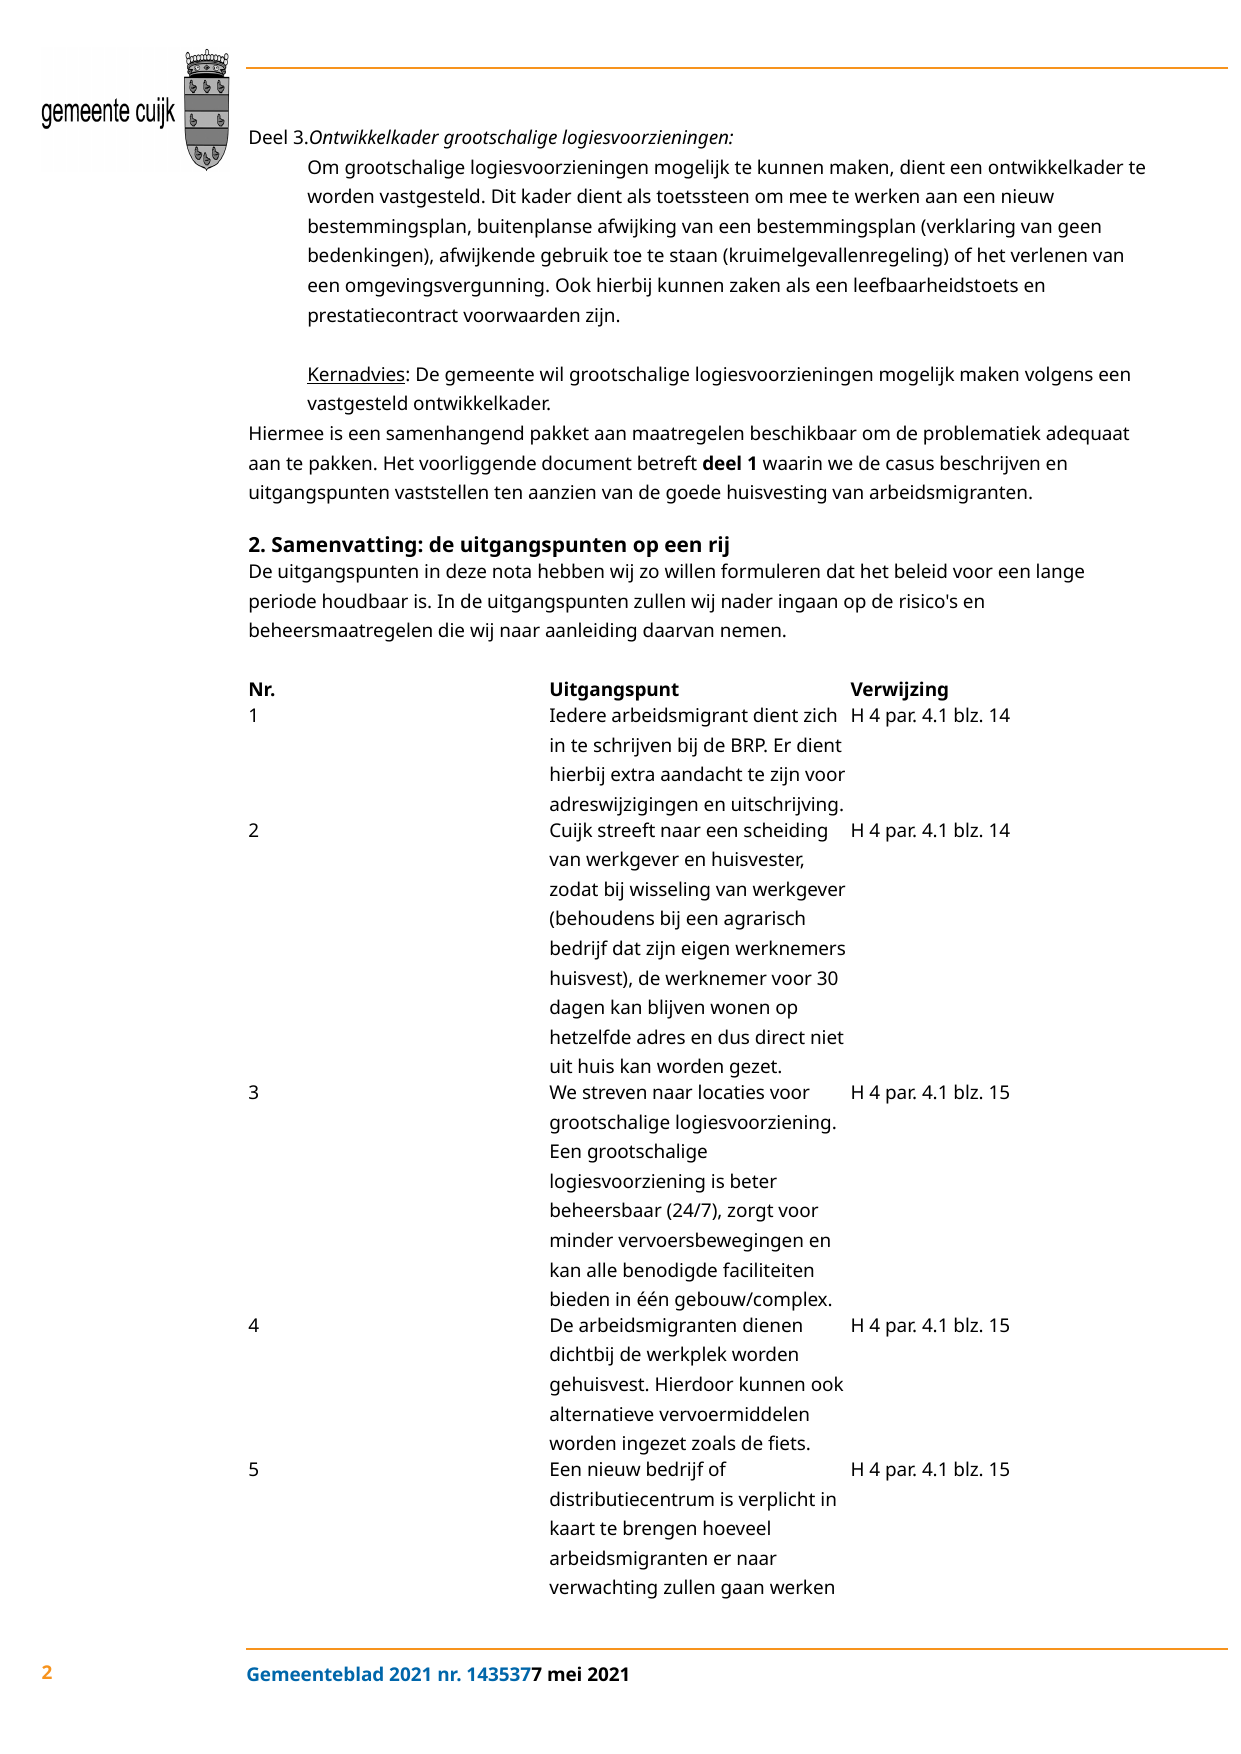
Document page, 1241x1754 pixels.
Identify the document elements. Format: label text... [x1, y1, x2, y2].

table_cell 4 [248, 1312, 549, 1456]
text De uitgangspunten in deze nota hebben wij zo willen formuleren dat het beleid voor een lange periode houdbaar is. In de uitgangspunten zullen wij nader ingaan op de risico's en beheersmaatregelen die wij naar aanleiding daarvan nemen. [248, 558, 1152, 643]
table_cell We streven naar locaties voor grootschalige logiesvoorziening. Een grootschalige logiesvoorziening is beter beheersbaar (24/7), zorgt voor minder vervoersbewegingen en kan alle benodigde faciliteiten bieden in één gebouw/complex. [549, 1079, 850, 1312]
table_cell 3 [248, 1079, 549, 1312]
list Kernadvies: De gemeente wil grootschalige logiesvoorzieningen mogelijk maken volgens een vastgesteld ontwikkelkader. [248, 361, 1152, 416]
table_cell H 4 par. 4.1 blz. 15 [850, 1079, 1152, 1312]
table_header Verwijzing [850, 677, 1152, 702]
table_cell Iedere arbeidsmigrant dient zich in te schrijven bij de BRP. Er dient hierbij extra aandacht te zijn voor adreswijzigingen en uitschrijving. [549, 703, 850, 817]
table_cell Cuijk streeft naar een scheiding van werkgever en huisvester, zodat bij wisseling van werkgever (behoudens bij een agrarisch bedrijf dat zijn eigen werknemers huisvest), de werknemer voor 30 dagen kan blijven wonen op hetzelfde adres en dus direct niet uit huis kan worden gezet. [549, 817, 850, 1079]
text 2. Samenvatting: de uitgangspunten op een rij [248, 530, 1152, 558]
table_cell 5 [248, 1456, 549, 1600]
table_cell 2 [248, 817, 549, 1079]
table_cell H 4 par. 4.1 blz. 15 [850, 1312, 1152, 1456]
table_cell H 4 par. 4.1 blz. 14 [850, 703, 1152, 817]
list Om grootschalige logiesvoorzieningen mogelijk te kunnen maken, dient een ontwikkelkader te worden vastgesteld. Dit kader dient als toetssteen om mee te werken aan een nieuw bestemmingsplan, buitenplanse afwijking van een bestemmingsplan (verklaring van geen bedenkingen), afwijkende gebruik toe te staan (kruimelgevallenregeling) of het verlenen van een omgevingsvergunning. Ook hierbij kunnen zaken als een leefbaarheidstoets en prestatiecontract voorwaarden zijn. [248, 154, 1152, 328]
text Hiermee is een samenhangend pakket aan maatregelen beschikbaar om de problematiek adequaat aan te pakken. Het voorliggende document betreft deel 1 waarin we de casus beschrijven en uitgangspunten vaststellen ten aanzien van de goede huisvesting van arbeidsmigranten. [248, 420, 1152, 505]
list Ontwikkelkader grootschalige logiesvoorzieningen: [248, 124, 1152, 150]
table_cell H 4 par. 4.1 blz. 15 [850, 1456, 1152, 1600]
table_cell 1 [248, 703, 549, 817]
table_cell Een nieuw bedrijf of distributiecentrum is verplicht in kaart te brengen hoeveel arbeidsmigranten er naar verwachting zullen gaan werken [549, 1456, 850, 1600]
table_cell H 4 par. 4.1 blz. 14 [850, 817, 1152, 1079]
picture [41, 47, 231, 172]
table_header Nr. [248, 677, 549, 702]
table_header Uitgangspunt [549, 677, 850, 702]
table_cell De arbeidsmigranten dienen dichtbij de werkplek worden gehuisvest. Hierdoor kunnen ook alternatieve vervoermiddelen worden ingezet zoals de fiets. [549, 1312, 850, 1456]
